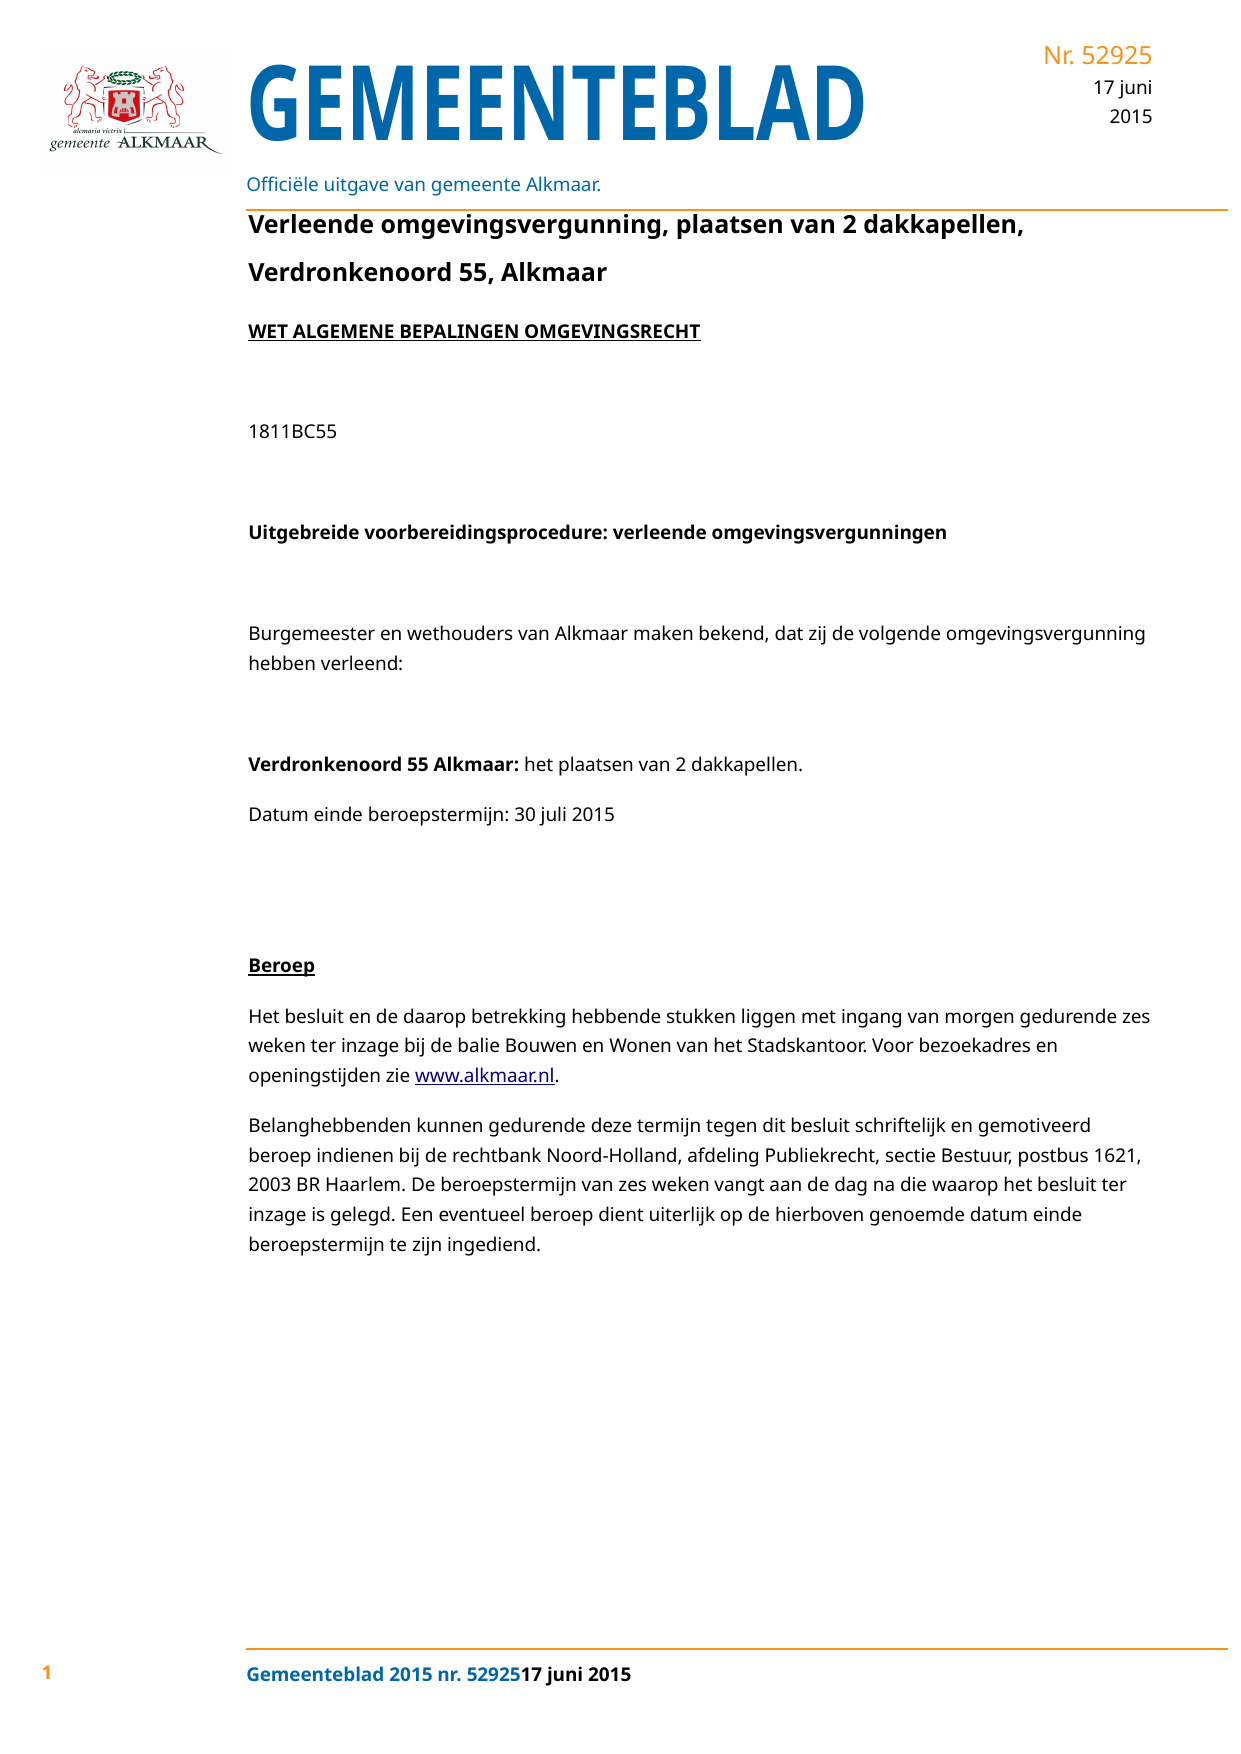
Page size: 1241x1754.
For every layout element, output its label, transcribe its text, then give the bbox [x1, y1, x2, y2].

text Het besluit en de daarop betrekking hebbende stukken liggen met ingang van morgen gedurende zes weken ter inzage bij de balie Bouwen en Wonen van het Stadskantoor. Voor bezoekadres en openingstijden zie www.alkmaar.nl. [248, 1003, 1152, 1088]
text Belanghebbenden kunnen gedurende deze termijn tegen dit besluit schriftelijk en gemoti­veerd beroep indie­nen bij de rechtbank Noord-Holland, afdeling Publiekrecht, sectie Bestuur, postbus 1621, 2003 BR Haarlem. De beroepstermijn van zes weken vangt aan de dag na die waarop het besluit ter inzage is gelegd. Een eventueel beroep dient uiterlijk op de hierboven genoemde datum einde beroepstermijn te zijn ingediend. [248, 1112, 1152, 1257]
text Uitgebreide voorbereidingsprocedure: verleende omgevingsvergunningen [248, 519, 1152, 545]
text Beroep [248, 952, 1152, 978]
text Datum einde beroepstermijn: 30 juli 2015 [248, 801, 1152, 827]
picture [41, 47, 231, 172]
text WET ALGEMENE BEPALINGEN OMGEVINGSRECHT [248, 318, 1152, 344]
text Burgemeester en wethouders van Alkmaar maken bekend, dat zij de volgende omgevingsvergunning hebben verleend: [248, 620, 1152, 676]
text Verleende omgevingsvergunning, plaatsen van 2 dakkapellen, Verdronkenoord 55, Alkmaar [248, 211, 1152, 288]
text 1811BC55 [248, 419, 1152, 444]
text Verdronkenoord 55 Alkmaar: het plaatsen van 2 dakkapellen. [248, 751, 1152, 777]
